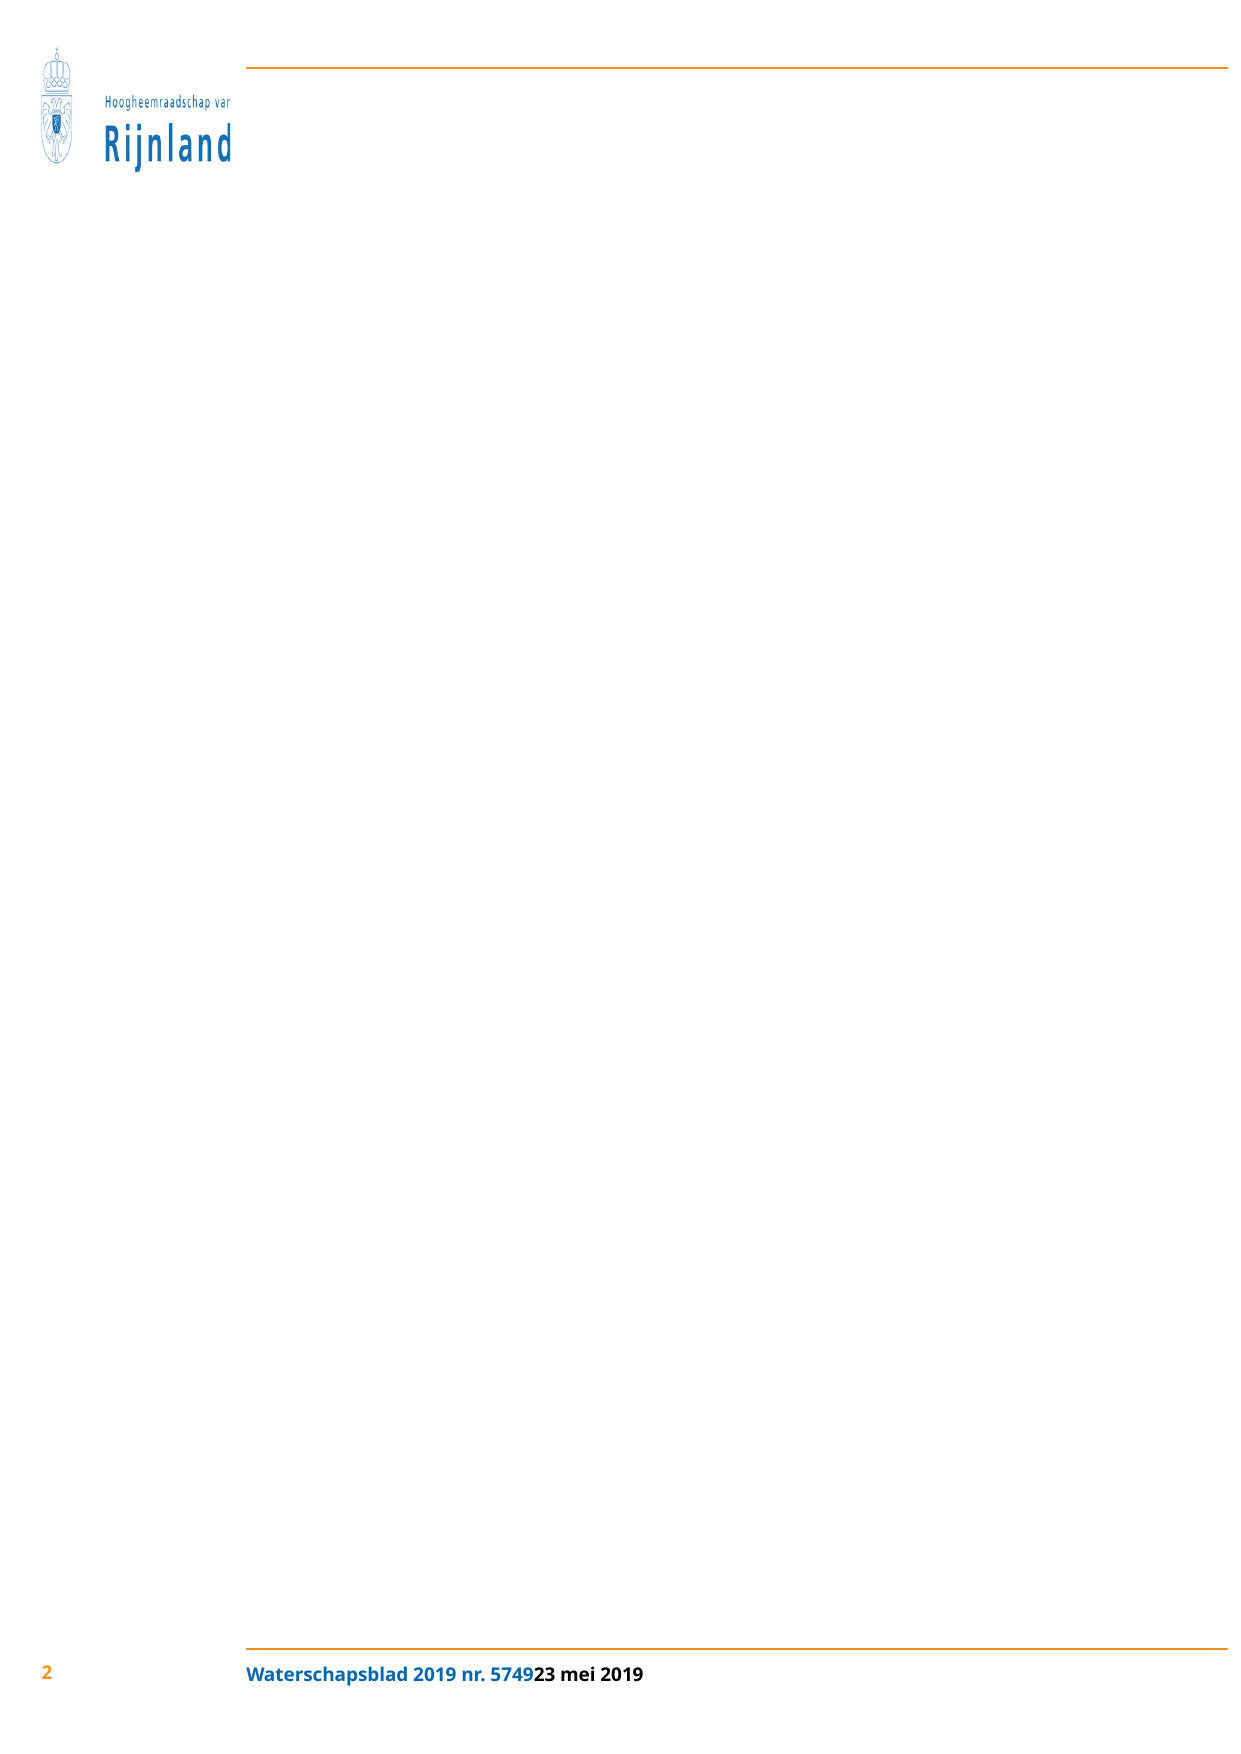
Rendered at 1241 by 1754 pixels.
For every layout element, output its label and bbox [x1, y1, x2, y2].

picture [41, 47, 231, 172]
